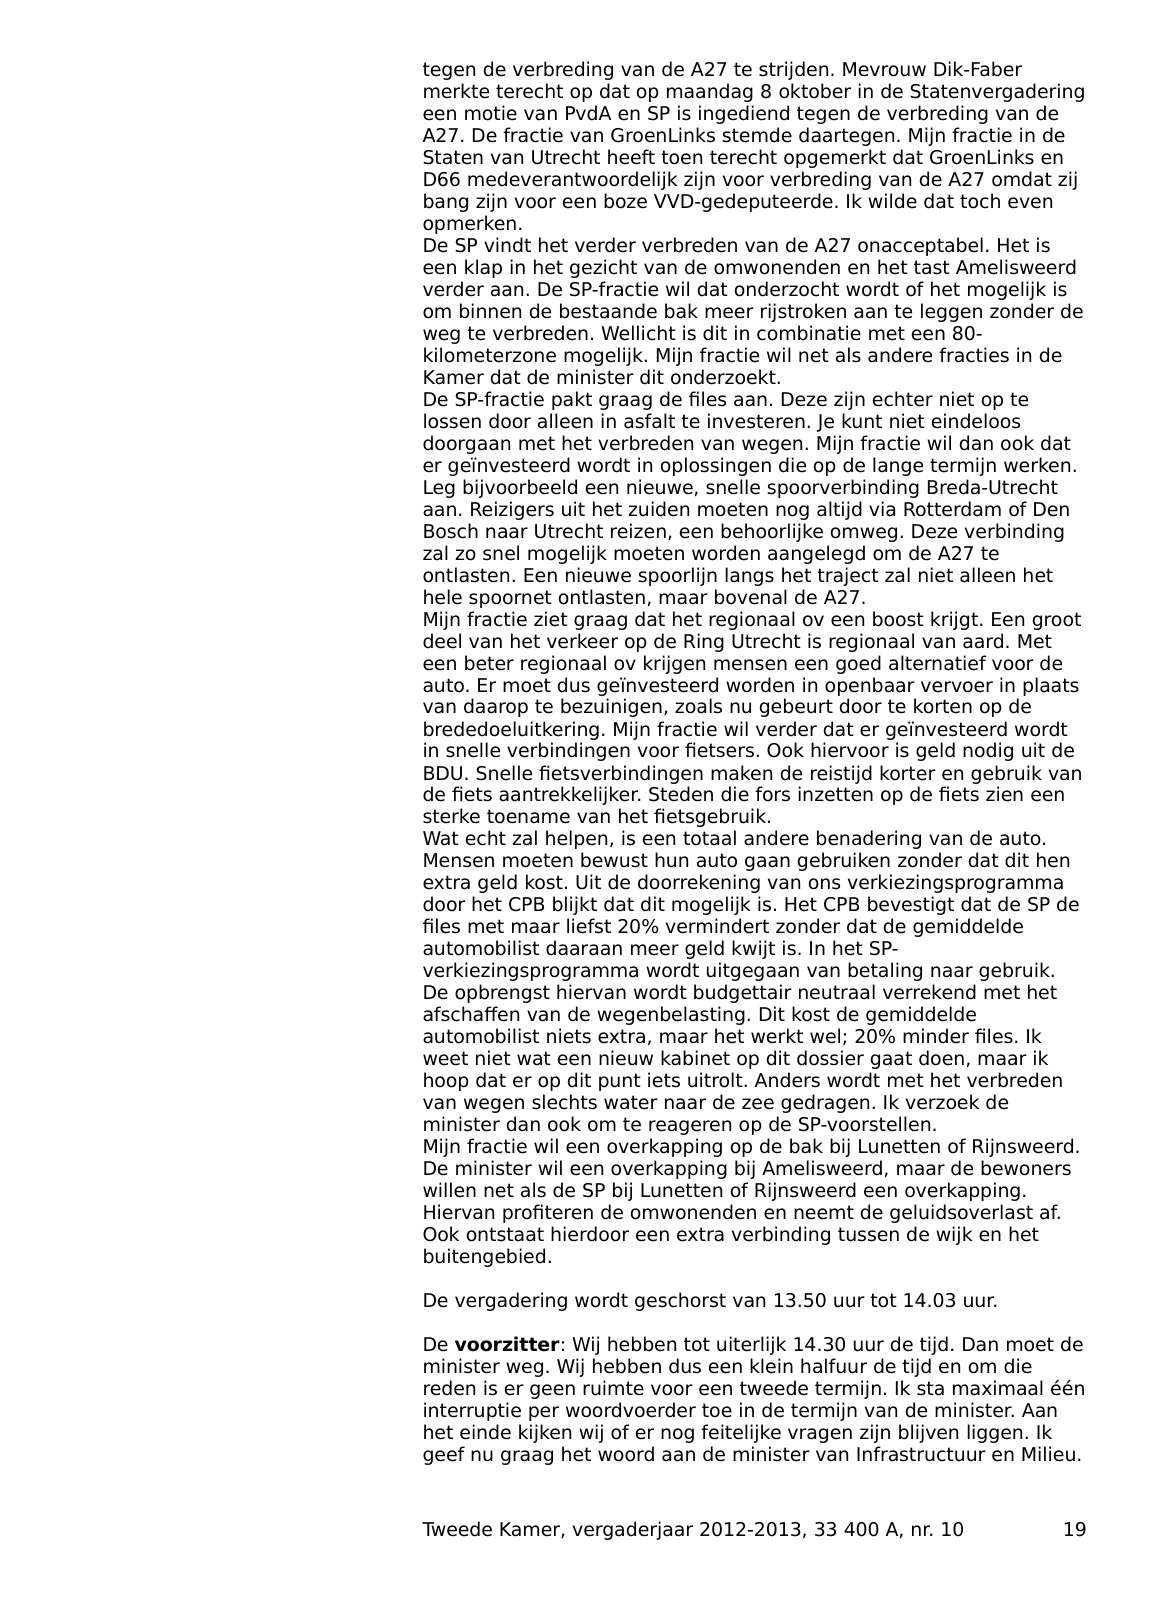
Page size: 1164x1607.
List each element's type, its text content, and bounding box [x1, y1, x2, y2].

text De SP-fractie pakt graag de files aan. Deze zijn echter niet op te lossen door alleen in asfalt te investeren. Je kunt niet eindeloos doorgaan met het verbreden van wegen. Mijn fractie wil dan ook dat er geïnvesteerd wordt in oplossingen die op de lange termijn werken. Leg bijvoorbeeld een nieuwe, snelle spoorverbinding Breda-Utrecht aan. Reizigers uit het zuiden moeten nog altijd via Rotterdam of Den Bosch naar Utrecht reizen, een behoorlijke omweg. Deze verbinding zal zo snel mogelijk moeten worden aangelegd om de A27 te ontlasten. Een nieuwe spoorlijn langs het traject zal niet alleen het hele spoornet ontlasten, maar bovenal de A27. [422, 389, 1087, 608]
text De SP vindt het verder verbreden van de A27 onacceptabel. Het is een klap in het gezicht van de omwonenden en het tast Amelisweerd verder aan. De SP-fractie wil dat onderzocht wordt of het mogelijk is om binnen de bestaande bak meer rijstroken aan te leggen zonder de weg te verbreden. Wellicht is dit in combinatie met een 80-kilometerzone mogelijk. Mijn fractie wil net als andere fracties in de Kamer dat de minister dit onderzoekt. [422, 235, 1087, 389]
text Mijn fractie ziet graag dat het regionaal ov een boost krijgt. Een groot deel van het verkeer op de Ring Utrecht is regionaal van aard. Met een beter regionaal ov krijgen mensen een goed alternatief voor de auto. Er moet dus geïnvesteerd worden in openbaar vervoer in plaats van daarop te bezuinigen, zoals nu gebeurt door te korten op de brededoeluitkering. Mijn fractie wil verder dat er geïnvesteerd wordt in snelle verbindingen voor fietsers. Ook hiervoor is geld nodig uit de BDU. Snelle fietsverbindingen maken de reistijd korter en gebruik van de fiets aantrekkelijker. Steden die fors inzetten op de fiets zien een sterke toename van het fietsgebruik. [422, 608, 1087, 828]
text Wat echt zal helpen, is een totaal andere benadering van de auto. Mensen moeten bewust hun auto gaan gebruiken zonder dat dit hen extra geld kost. Uit de doorrekening van ons verkiezingsprogramma door het CPB blijkt dat dit mogelijk is. Het CPB bevestigt dat de SP de files met maar liefst 20% vermindert zonder dat de gemiddelde automobilist daaraan meer geld kwijt is. In het SP-verkiezingsprogramma wordt uitgegaan van betaling naar gebruik. De opbrengst hiervan wordt budgettair neutraal verrekend met het afschaffen van de wegenbelasting. Dit kost de gemiddelde automobilist niets extra, maar het werkt wel; 20% minder files. Ik weet niet wat een nieuw kabinet op dit dossier gaat doen, maar ik hoop dat er op dit punt iets uitrolt. Anders wordt met het verbreden van wegen slechts water naar de zee gedragen. Ik verzoek de minister dan ook om te reageren op de SP-voorstellen. [422, 828, 1087, 1136]
text De vergadering wordt geschorst van 13.50 uur tot 14.03 uur. [422, 1290, 1087, 1312]
text Mijn fractie wil een overkapping op de bak bij Lunetten of Rijnsweerd. De minister wil een overkapping bij Amelisweerd, maar de bewoners willen net als de SP bij Lunetten of Rijnsweerd een overkapping. Hiervan profiteren de omwonenden en neemt de geluidsoverlast af. Ook ontstaat hierdoor een extra verbinding tussen de wijk en het buitengebied. [422, 1136, 1087, 1268]
text tegen de verbreding van de A27 te strijden. Mevrouw Dik-Faber merkte terecht op dat op maandag 8 oktober in de Statenvergadering een motie van PvdA en SP is ingediend tegen de verbreding van de A27. De fractie van GroenLinks stemde daartegen. Mijn fractie in de Staten van Utrecht heeft toen terecht opgemerkt dat GroenLinks en D66 medeverantwoordelijk zijn voor verbreding van de A27 omdat zij bang zijn voor een boze VVD-gedeputeerde. Ik wilde dat toch even opmerken. [422, 59, 1087, 235]
text De voorzitter: Wij hebben tot uiterlijk 14.30 uur de tijd. Dan moet de minister weg. Wij hebben dus een klein halfuur de tijd en om die reden is er geen ruimte voor een tweede termijn. Ik sta maximaal één interruptie per woordvoerder toe in de termijn van de minister. Aan het einde kijken wij of er nog feitelijke vragen zijn blijven liggen. Ik geef nu graag het woord aan de minister van Infrastructuur en Milieu. [422, 1334, 1087, 1466]
